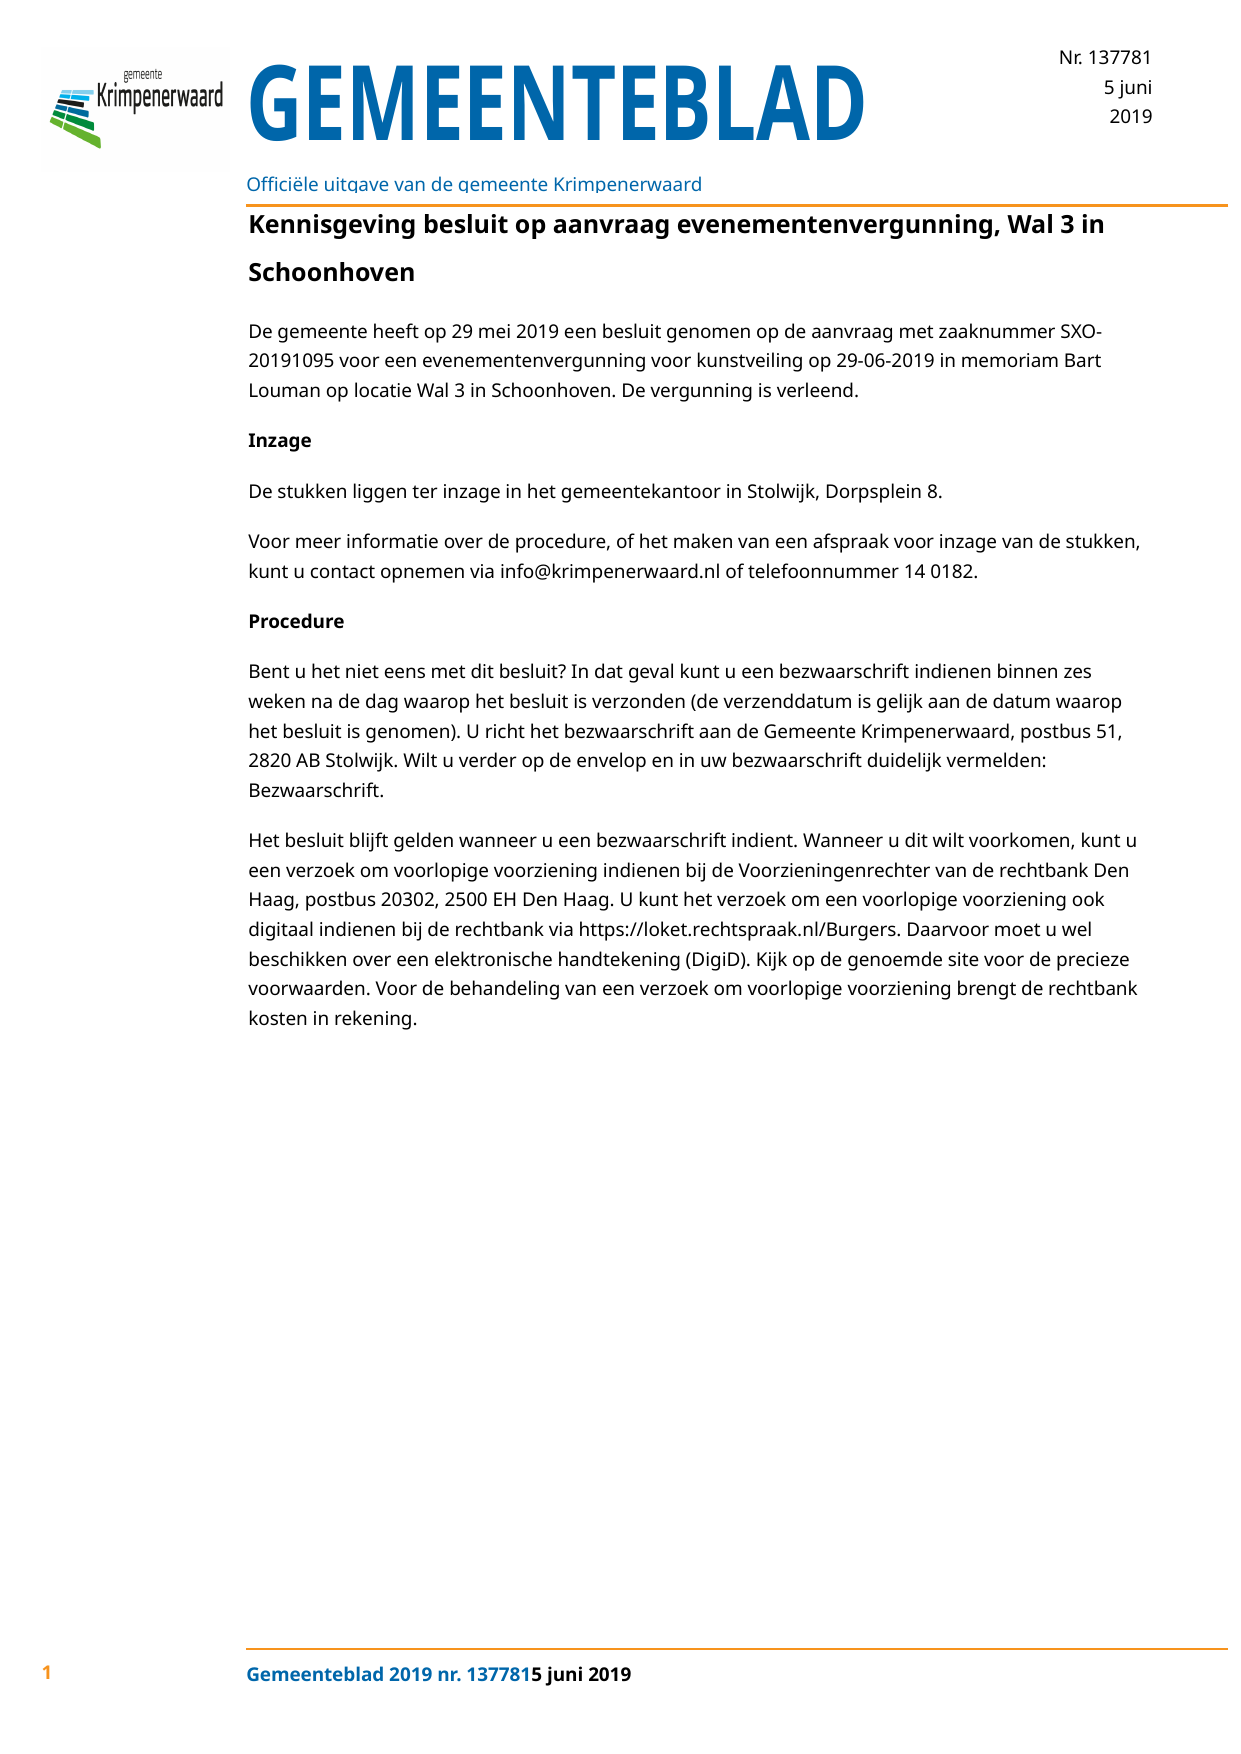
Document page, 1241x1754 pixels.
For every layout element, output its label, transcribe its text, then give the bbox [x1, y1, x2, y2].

text Inzage [248, 427, 1152, 453]
text De stukken liggen ter inzage in het gemeentekantoor in Stolwijk, Dorpsplein 8. [248, 478, 1152, 504]
text Voor meer informatie over de procedure, of het maken van een afspraak voor inzage van de stukken, kunt u contact opnemen via info@krimpenerwaard.nl of telefoonnummer 14 0182. [248, 528, 1152, 584]
text Procedure [248, 608, 1152, 634]
text Kennisgeving besluit op aanvraag evenementenvergunning, Wal 3 in Schoonhoven [248, 207, 1152, 288]
picture [41, 47, 231, 172]
text Bent u het niet eens met dit besluit? In dat geval kunt u een bezwaarschrift indienen binnen zes weken na de dag waarop het besluit is verzonden (de verzenddatum is gelijk aan de datum waarop het besluit is genomen). U richt het bezwaarschrift aan de Gemeente Krimpenerwaard, postbus 51, 2820 AB Stolwijk. Wilt u verder op de envelop en in uw bezwaarschrift duidelijk vermelden: Bezwaarschrift. [248, 659, 1152, 803]
text De gemeente heeft op 29 mei 2019 een besluit genomen op de aanvraag met zaaknummer SXO-20191095 voor een evenementenvergunning voor kunstveiling op 29-06-2019 in memoriam Bart Louman op locatie Wal 3 in Schoonhoven. De vergunning is verleend. [248, 318, 1152, 403]
text Het besluit blijft gelden wanneer u een bezwaarschrift indient. Wanneer u dit wilt voorkomen, kunt u een verzoek om voorlopige voorziening indienen bij de Voorzieningenrechter van de rechtbank Den Haag, postbus 20302, 2500 EH Den Haag. U kunt het verzoek om een voorlopige voorziening ook digitaal indienen bij de rechtbank via https://loket.rechtspraak.nl/Burgers. Daarvoor moet u wel beschikken over een elektronische handtekening (DigiD). Kijk op de genoemde site voor de precieze voorwaarden. Voor de behandeling van een verzoek om voorlopige voorziening brengt de rechtbank kosten in rekening. [248, 827, 1152, 1031]
